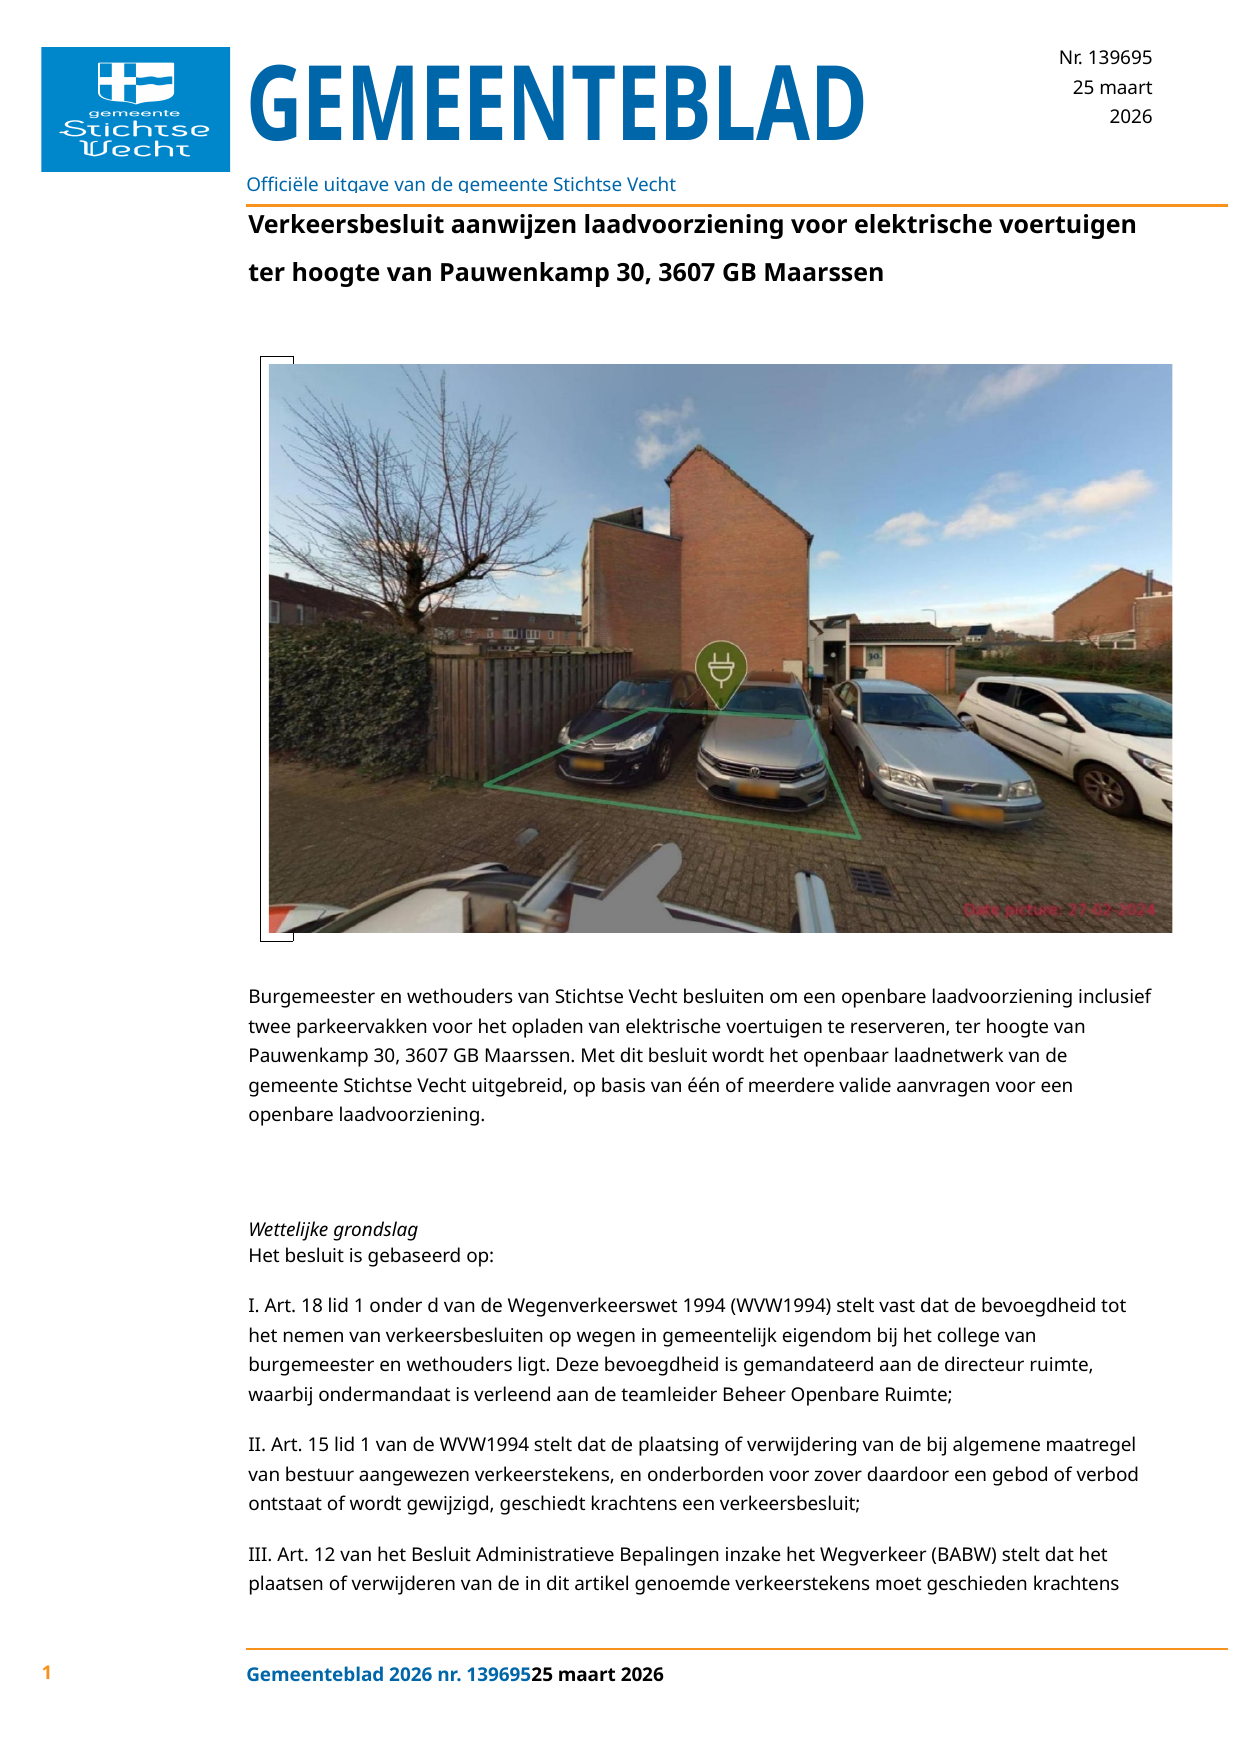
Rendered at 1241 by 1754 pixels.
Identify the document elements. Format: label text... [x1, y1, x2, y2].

text Het besluit is gebaseerd op: [248, 1242, 1152, 1267]
picture [268, 364, 1173, 933]
text I. Art. 18 lid 1 onder d van de Wegenverkeerswet 1994 (WVW1994) stelt vast dat de bevoegdheid tot het nemen van verkeersbesluiten op wegen in gemeentelijk eigendom bij het college van burgemeester en wethouders ligt. Deze bevoegdheid is gemandateerd aan de directeur ruimte, waarbij ondermandaat is verleend aan de teamleider Beheer Openbare Ruimte; [248, 1292, 1152, 1407]
picture [99, 63, 135, 101]
text II. Art. 15 lid 1 van de WVW1994 stelt dat de plaatsing of verwijdering van de bij algemene maatregel van bestuur aangewezen verkeerstekens, en onderborden voor zover daardoor een gebod of verbod ontstaat of wordt gewijzigd, geschiedt krachtens een verkeersbesluit; [248, 1431, 1152, 1516]
text Burgemeester en wethouders van Stichtse Vecht besluiten om een openbare laadvoorziening inclusief twee parkeervakken voor het opladen van elektrische voertuigen te reserveren, ter hoogte van Pauwenkamp 30, 3607 GB Maarssen. Met dit besluit wordt het openbaar laadnetwerk van de gemeente Stichtse Vecht uitgebreid, op basis van één of meerdere valide aanvragen voor een openbare laadvoorziening. [248, 983, 1152, 1127]
text Wettelijke grondslag [248, 1216, 1152, 1242]
text Verkeersbesluit aanwijzen laadvoorziening voor elektrische voertuigen ter hoogte van Pauwenkamp 30, 3607 GB Maarssen [248, 207, 1152, 288]
picture [137, 63, 174, 103]
text III. Art. 12 van het Besluit Administratieve Bepalingen inzake het Wegverkeer (BABW) stelt dat het plaatsen of verwijderen van de in dit artikel genoemde verkeerstekens moet geschieden krachtens [248, 1541, 1152, 1596]
